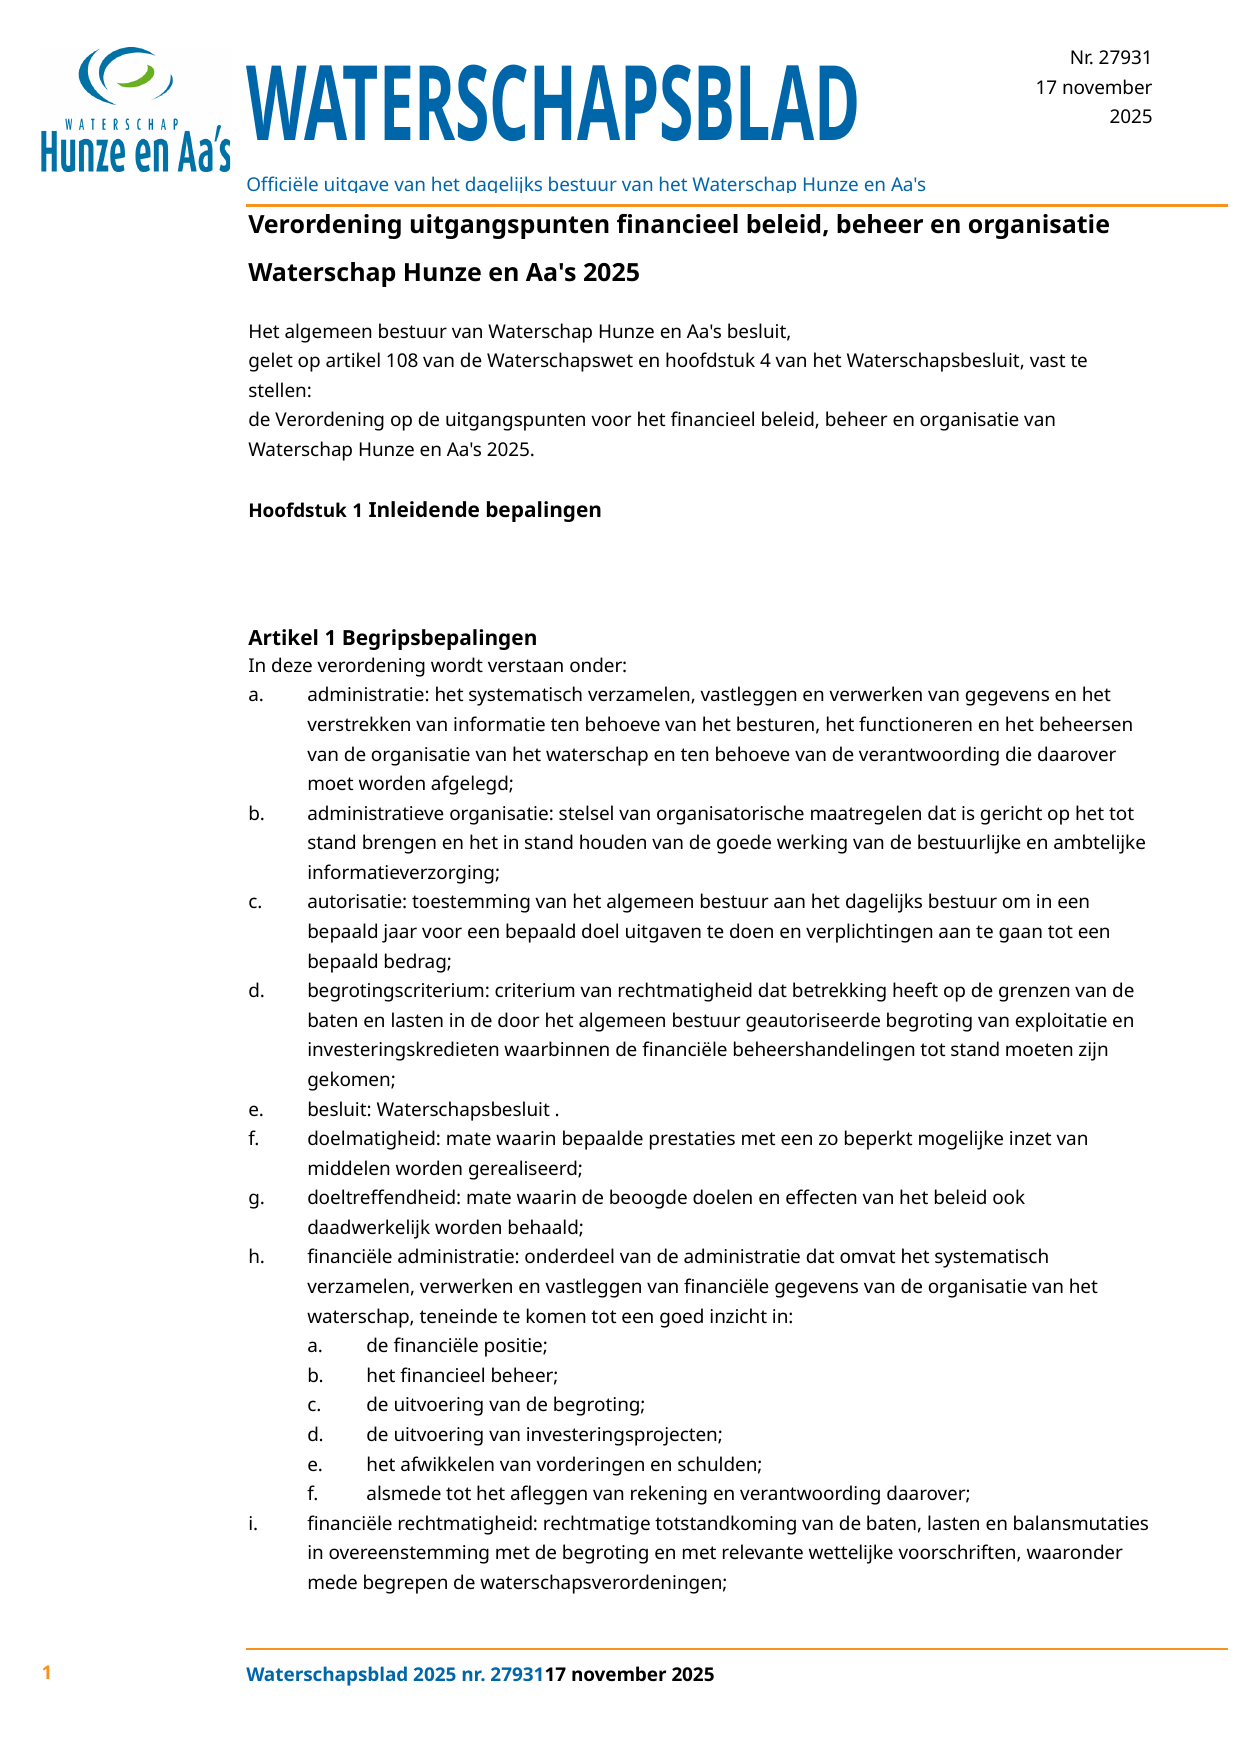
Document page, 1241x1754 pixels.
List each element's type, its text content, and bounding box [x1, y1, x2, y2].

list alsmede tot het afleggen van rekening en verantwoording daarover; [307, 1480, 1152, 1506]
picture [226, 145, 231, 156]
list begrotingscriterium: criterium van rechtmatigheid dat betrekking heeft op de grenzen van de baten en lasten in de door het algemeen bestuur geautoriseerde begroting van exploitatie en investeringskredieten waarbinnen de financiële beheershandelingen tot stand moeten zijn gekomen; [248, 977, 1152, 1092]
list doeltreffendheid: mate waarin de beoogde doelen en effecten van het beleid ook daadwerkelijk worden behaald; [248, 1184, 1152, 1240]
text Het algemeen bestuur van Waterschap Hunze en Aa's besluit, [248, 318, 1152, 344]
list de financiële positie; [307, 1332, 1152, 1358]
list de uitvoering van investeringsprojecten; [307, 1421, 1152, 1447]
list het afwikkelen van vorderingen en schulden; [307, 1451, 1152, 1476]
list administratie: het systematisch verzamelen, vastleggen en verwerken van gegevens en het verstrekken van informatie ten behoeve van het besturen, het functioneren en het beheersen van de organisatie van het waterschap en ten behoeve van de verantwoording die daarover moet worden afgelegd; [248, 682, 1152, 796]
list autorisatie: toestemming van het algemeen bestuur aan het dagelijks bestuur om in een bepaald jaar voor een bepaald doel uitgaven te doen en verplichtingen aan te gaan tot een bepaald bedrag; [248, 889, 1152, 973]
text gelet op artikel 108 van de Waterschapswet en hoofdstuk 4 van het Waterschapsbesluit, vast te stellen: [248, 347, 1152, 403]
text Verordening uitgangspunten financieel beleid, beheer en organisatie Waterschap Hunze en Aa's 2025 [248, 207, 1152, 288]
text Hoofdstuk 1 Inleidende bepalingen [248, 495, 1152, 524]
list besluit: Waterschapsbesluit . [248, 1096, 1152, 1121]
list financiële rechtmatigheid: rechtmatige totstandkoming van de baten, lasten en balansmutaties in overeenstemming met de begroting en met relevante wettelijke voorschriften, waaronder mede begrepen de waterschapsverordeningen; [248, 1510, 1152, 1595]
text de Verordening op de uitgangspunten voor het financieel beleid, beheer en organisatie van Waterschap Hunze en Aa's 2025. [248, 407, 1152, 462]
list de uitvoering van de begroting; [307, 1392, 1152, 1417]
text Artikel 1 Begripsbepalingen [248, 623, 1152, 652]
list doelmatigheid: mate waarin bepaalde prestaties met een zo beperkt mogelijke inzet van middelen worden gerealiseerd; [248, 1125, 1152, 1181]
picture [41, 47, 231, 172]
text In deze verordening wordt verstaan onder: [248, 652, 1152, 678]
list administratieve organisatie: stelsel van organisatorische maatregelen dat is gericht op het tot stand brengen en het in stand houden van de goede werking van de bestuurlijke en ambtelijke informatieverzorging; [248, 800, 1152, 885]
picture [47, 154, 51, 172]
list het financieel beheer; [307, 1362, 1152, 1388]
list financiële administratie: onderdeel van de administratie dat omvat het systematisch verzamelen, verwerken en vastleggen van financiële gegevens van de organisatie van het waterschap, teneinde te komen tot een goed inzicht in: [248, 1244, 1152, 1328]
picture [183, 163, 191, 172]
